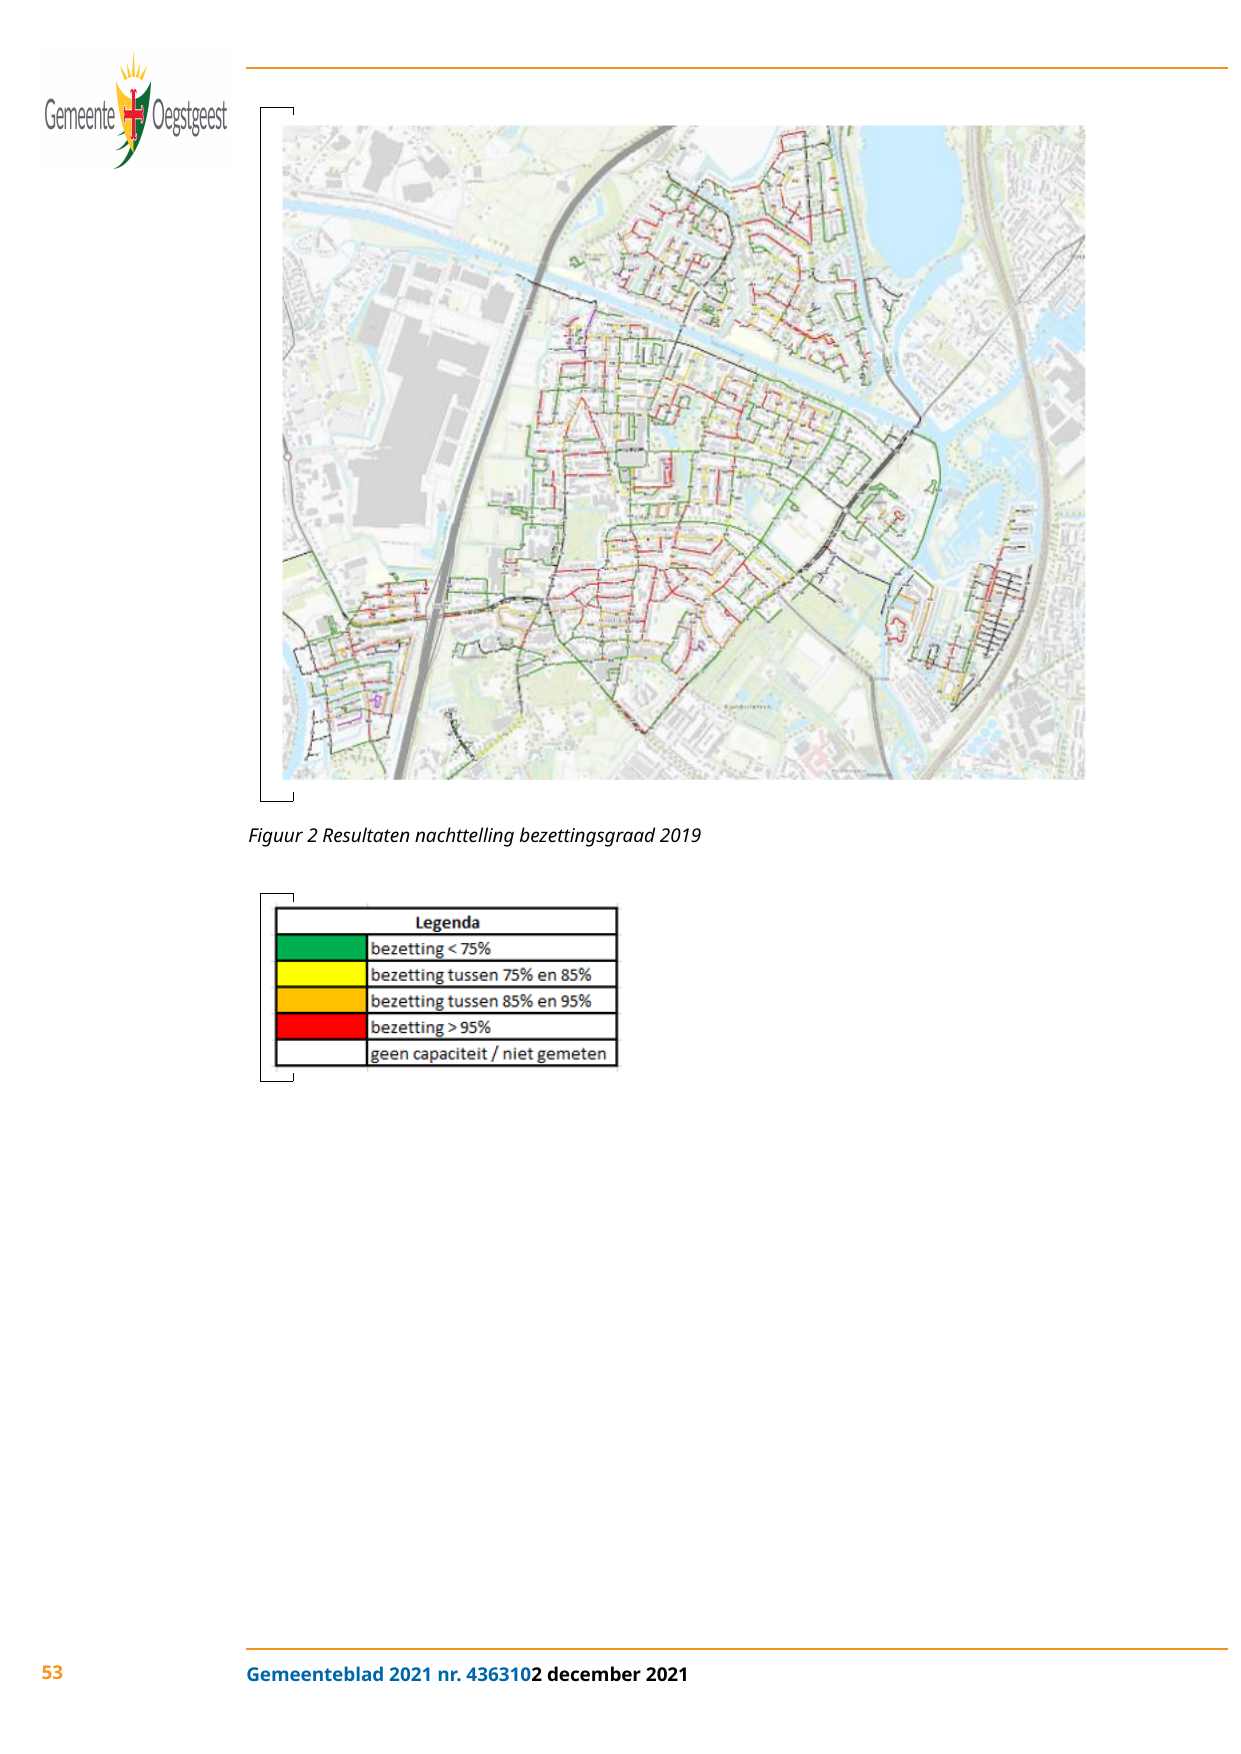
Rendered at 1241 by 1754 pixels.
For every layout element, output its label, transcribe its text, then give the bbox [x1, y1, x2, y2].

picture [268, 902, 624, 1073]
picture [268, 115, 1096, 792]
picture [41, 47, 231, 172]
text Figuur 2 Resultaten nachttelling bezettingsgraad 2019 [248, 822, 1152, 848]
